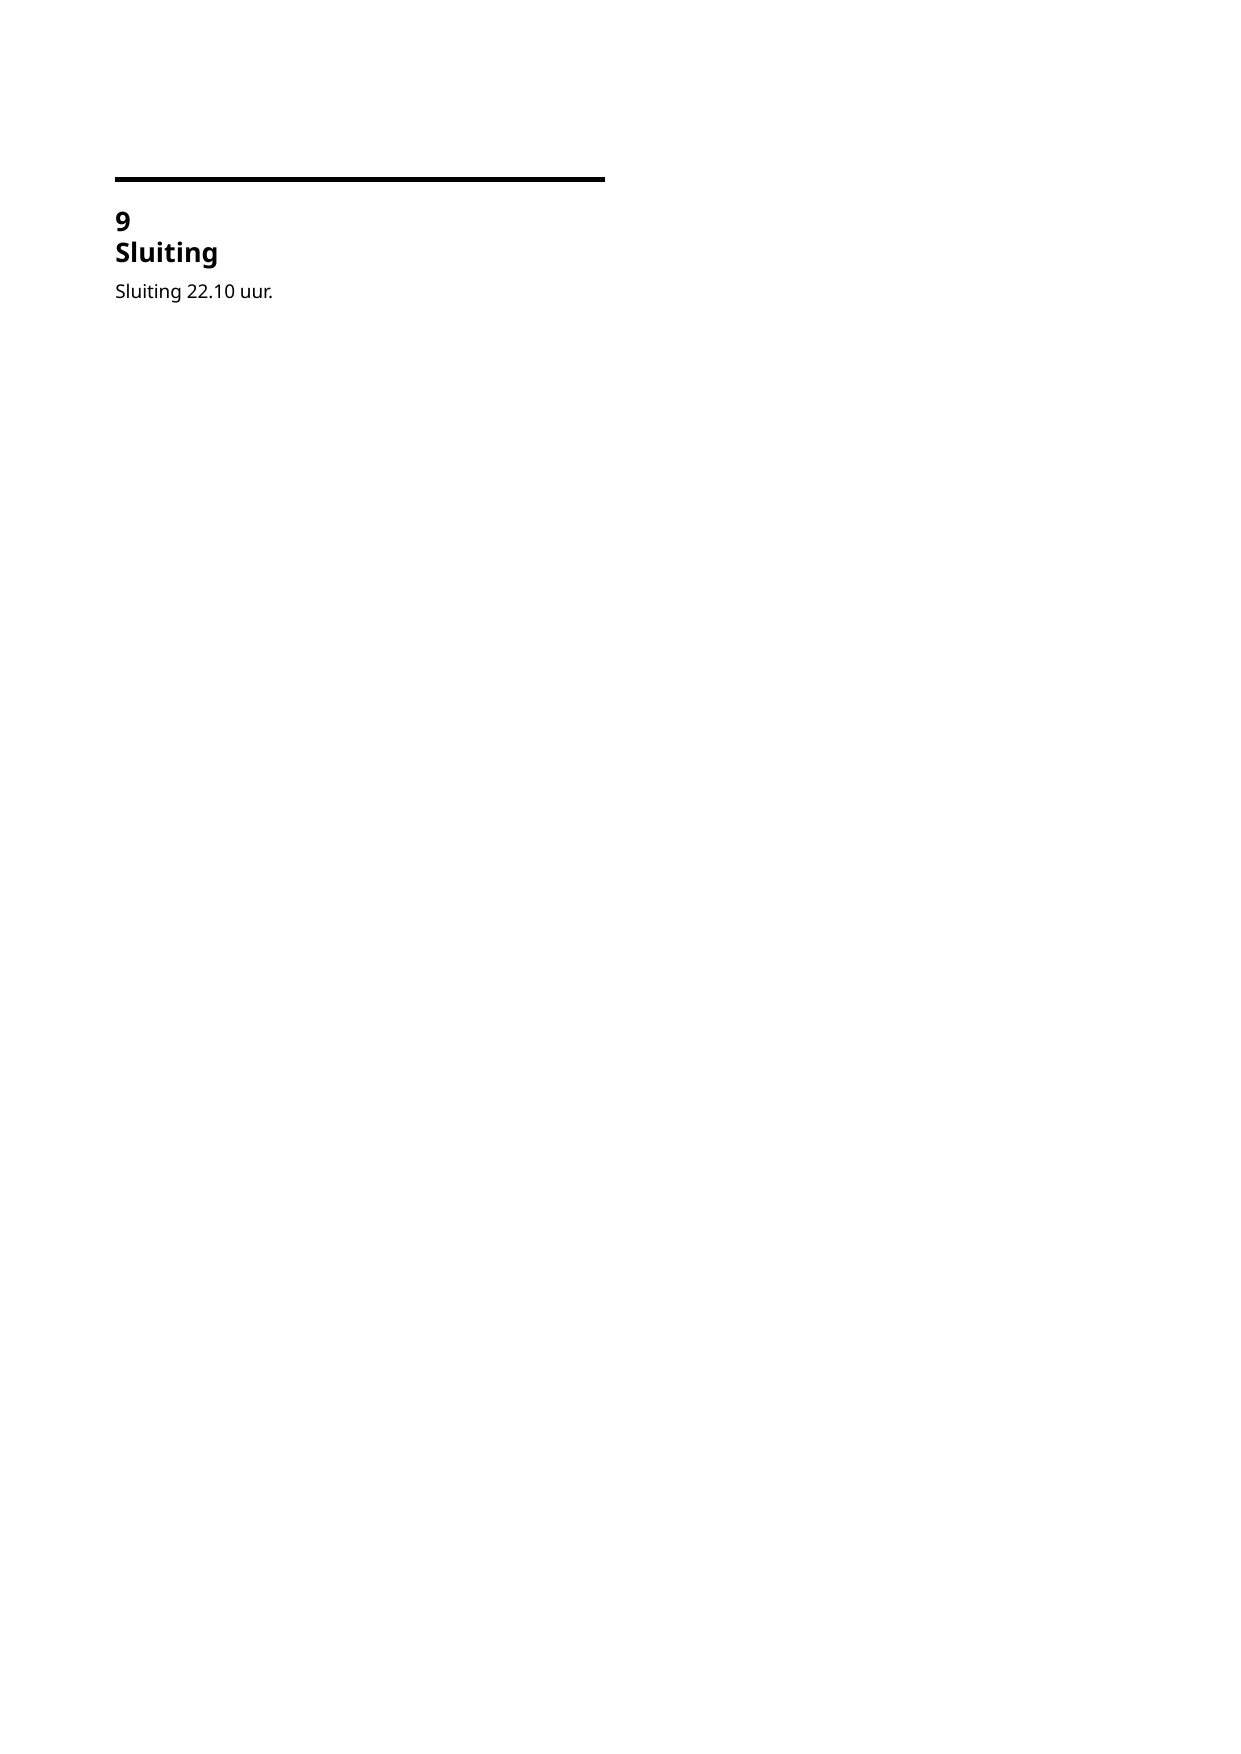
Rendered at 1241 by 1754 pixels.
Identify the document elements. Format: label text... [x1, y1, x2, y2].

text 9 [115, 203, 605, 239]
text Sluiting 22.10 uur. [115, 283, 605, 302]
text Sluiting [115, 239, 605, 283]
